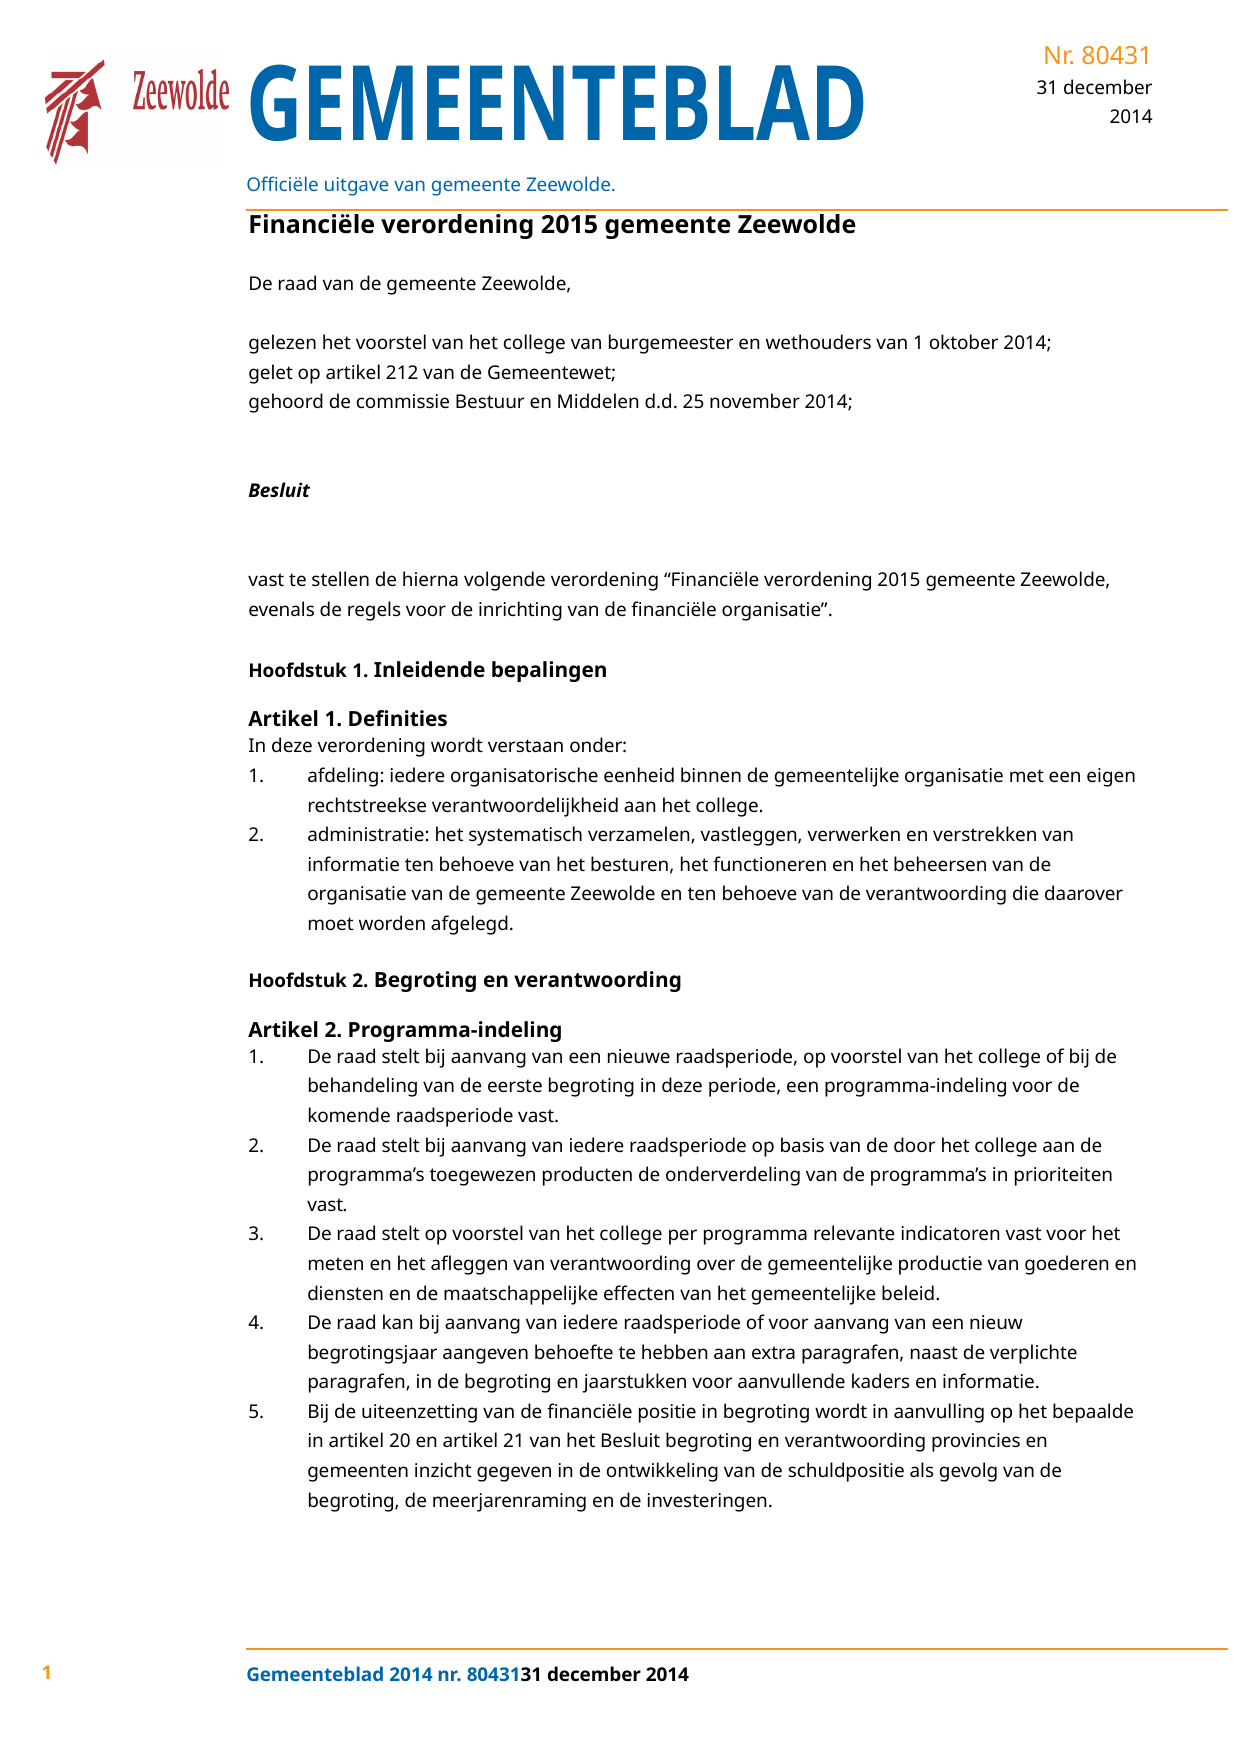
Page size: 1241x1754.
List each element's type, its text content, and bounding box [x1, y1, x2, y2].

text vast te stellen de hierna volgende verordening “Financiële verordening 2015 gemeente Zeewolde, evenals de regels voor de inrichting van de financiële organisatie”. [248, 566, 1152, 621]
text gelet op artikel 212 van de Gemeentewet; [248, 359, 1152, 385]
list De raad stelt bij aanvang van een nieuwe raadsperiode, op voorstel van het college of bij de behandeling van de eerste begroting in deze periode, een programma-indeling voor de komende raadsperiode vast. [248, 1043, 1152, 1128]
list De raad kan bij aanvang van iedere raadsperiode of voor aanvang van een nieuw begrotingsjaar aangeven behoefte te hebben aan extra paragrafen, naast de verplichte paragrafen, in de begroting en jaarstukken voor aanvullende kaders en informatie. [248, 1309, 1152, 1394]
text Artikel 2. Programma-indeling [248, 1015, 1152, 1043]
list Bij de uiteenzetting van de financiële positie in begroting wordt in aanvulling op het bepaalde in artikel 20 en artikel 21 van het Besluit begroting en verantwoording provincies en gemeenten inzicht gegeven in de ontwikkeling van de schuldpositie als gevolg van de begroting, de meerjarenraming en de investeringen. [248, 1398, 1152, 1513]
text Financiële verordening 2015 gemeente Zeewolde [248, 211, 1152, 241]
list De raad stelt bij aanvang van iedere raadsperiode op basis van de door het college aan de programma’s toegewezen producten de onderverdeling van de programma’s in prioriteiten vast. [248, 1132, 1152, 1217]
picture [41, 47, 231, 172]
list afdeling: iedere organisatorische eenheid binnen de gemeentelijke organisatie met een eigen rechtstreekse verantwoordelijkheid aan het college. [248, 762, 1152, 817]
list administratie: het systematisch verzamelen, vastleggen, verwerken en verstrekken van informatie ten behoeve van het besturen, het functioneren en het beheersen van de organisatie van de gemeente Zeewolde en ten behoeve van de verantwoording die daarover moet worden afgelegd. [248, 821, 1152, 936]
text Hoofdstuk 2. Begroting en verantwoording [248, 965, 1152, 994]
text In deze verordening wordt verstaan onder: [248, 733, 1152, 758]
list De raad stelt op voorstel van het college per programma relevante indicatoren vast voor het meten en het afleggen van verantwoording over de gemeentelijke productie van goederen en diensten en de maatschappelijke effecten van het gemeentelijke beleid. [248, 1221, 1152, 1306]
text gelezen het voorstel van het college van burgemeester en wethouders van 1 oktober 2014; [248, 329, 1152, 355]
text De raad van de gemeente Zeewolde, [248, 270, 1152, 296]
text Hoofdstuk 1. Inleidende bepalingen [248, 655, 1152, 683]
text gehoord de commissie Bestuur en Middelen d.d. 25 november 2014; [248, 389, 1152, 414]
text Artikel 1. Definities [248, 704, 1152, 733]
text Besluit [248, 477, 1152, 503]
